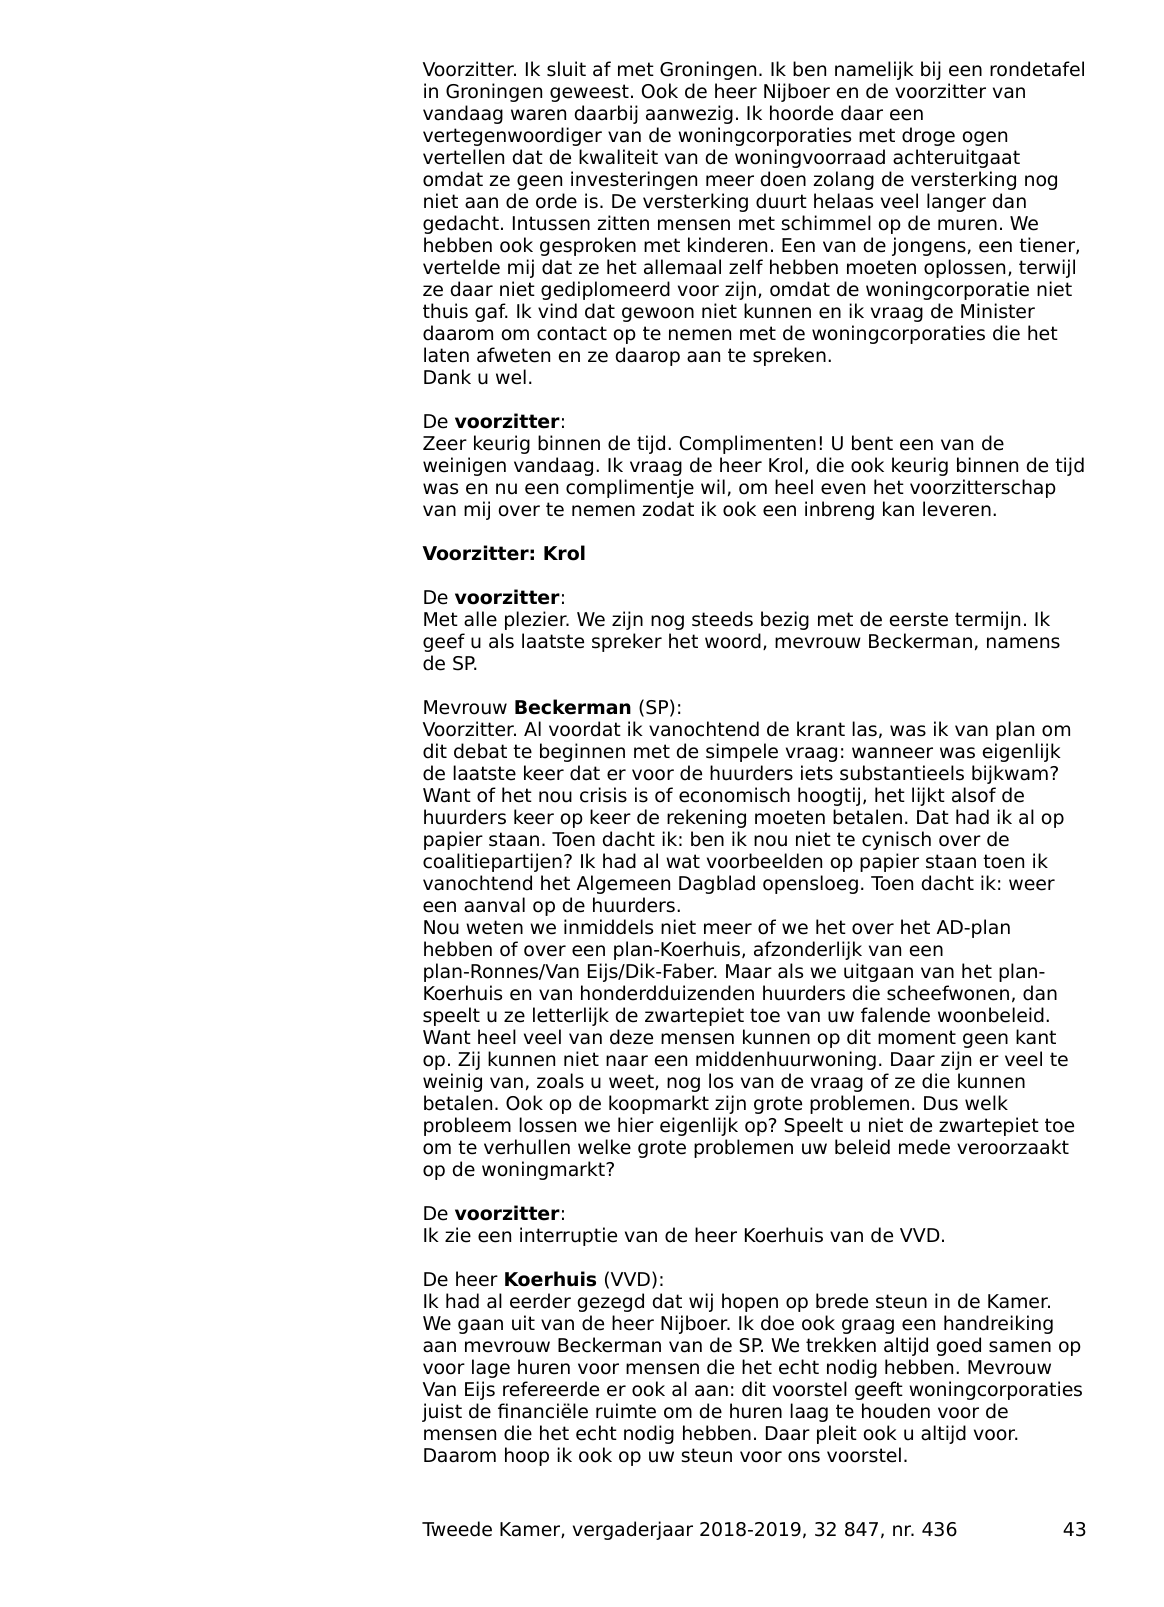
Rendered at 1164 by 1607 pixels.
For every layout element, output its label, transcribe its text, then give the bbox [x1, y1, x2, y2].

text De heer Koerhuis (VVD): [422, 1269, 1087, 1291]
text Voorzitter: Krol [422, 543, 1087, 565]
text Voorzitter. Ik sluit af met Groningen. Ik ben namelijk bij een rondetafel in Groningen geweest. Ook de heer Nijboer en de voorzitter van vandaag waren daarbij aanwezig. Ik hoorde daar een vertegenwoordiger van de woningcorporaties met droge ogen vertellen dat de kwaliteit van de woningvoorraad achteruitgaat omdat ze geen investeringen meer doen zolang de versterking nog niet aan de orde is. De versterking duurt helaas veel langer dan gedacht. Intussen zitten mensen met schimmel op de muren. We hebben ook gesproken met kinderen. Een van de jongens, een tiener, vertelde mij dat ze het allemaal zelf hebben moeten oplossen, terwijl ze daar niet gediplomeerd voor zijn, omdat de woningcorporatie niet thuis gaf. Ik vind dat gewoon niet kunnen en ik vraag de Minister daarom om contact op te nemen met de woningcorporaties die het laten afweten en ze daarop aan te spreken. [422, 59, 1087, 367]
text Dank u wel. [422, 367, 1087, 389]
text Ik zie een interruptie van de heer Koerhuis van de VVD. [422, 1225, 1087, 1247]
text Mevrouw Beckerman (SP): [422, 697, 1087, 719]
text Ik had al eerder gezegd dat wij hopen op brede steun in de Kamer. We gaan uit van de heer Nijboer. Ik doe ook graag een handreiking aan mevrouw Beckerman van de SP. We trekken altijd goed samen op voor lage huren voor mensen die het echt nodig hebben. Mevrouw Van Eijs refereerde er ook al aan: dit voorstel geeft woningcorporaties juist de financiële ruimte om de huren laag te houden voor de mensen die het echt nodig hebben. Daar pleit ook u altijd voor. Daarom hoop ik ook op uw steun voor ons voorstel. [422, 1291, 1087, 1467]
text Zeer keurig binnen de tijd. Complimenten! U bent een van de weinigen vandaag. Ik vraag de heer Krol, die ook keurig binnen de tijd was en nu een complimentje wil, om heel even het voorzitterschap van mij over te nemen zodat ik ook een inbreng kan leveren. [422, 433, 1087, 521]
text De voorzitter: [422, 411, 1087, 433]
text Nou weten we inmiddels niet meer of we het over het AD-plan hebben of over een plan-Koerhuis, afzonderlijk van een plan-Ronnes/Van Eijs/Dik-Faber. Maar als we uitgaan van het plan-Koerhuis en van honderdduizenden huurders die scheefwonen, dan speelt u ze letterlijk de zwartepiet toe van uw falende woonbeleid. Want heel veel van deze mensen kunnen op dit moment geen kant op. Zij kunnen niet naar een middenhuurwoning. Daar zijn er veel te weinig van, zoals u weet, nog los van de vraag of ze die kunnen betalen. Ook op de koopmarkt zijn grote problemen. Dus welk probleem lossen we hier eigenlijk op? Speelt u niet de zwartepiet toe om te verhullen welke grote problemen uw beleid mede veroorzaakt op de woningmarkt? [422, 917, 1087, 1181]
text De voorzitter: [422, 1203, 1087, 1225]
text Met alle plezier. We zijn nog steeds bezig met de eerste termijn. Ik geef u als laatste spreker het woord, mevrouw Beckerman, namens de SP. [422, 609, 1087, 675]
text Voorzitter. Al voordat ik vanochtend de krant las, was ik van plan om dit debat te beginnen met de simpele vraag: wanneer was eigenlijk de laatste keer dat er voor de huurders iets substantieels bijkwam? Want of het nou crisis is of economisch hoogtij, het lijkt alsof de huurders keer op keer de rekening moeten betalen. Dat had ik al op papier staan. Toen dacht ik: ben ik nou niet te cynisch over de coalitiepartijen? Ik had al wat voorbeelden op papier staan toen ik vanochtend het Algemeen Dagblad opensloeg. Toen dacht ik: weer een aanval op de huurders. [422, 719, 1087, 917]
text De voorzitter: [422, 587, 1087, 609]
